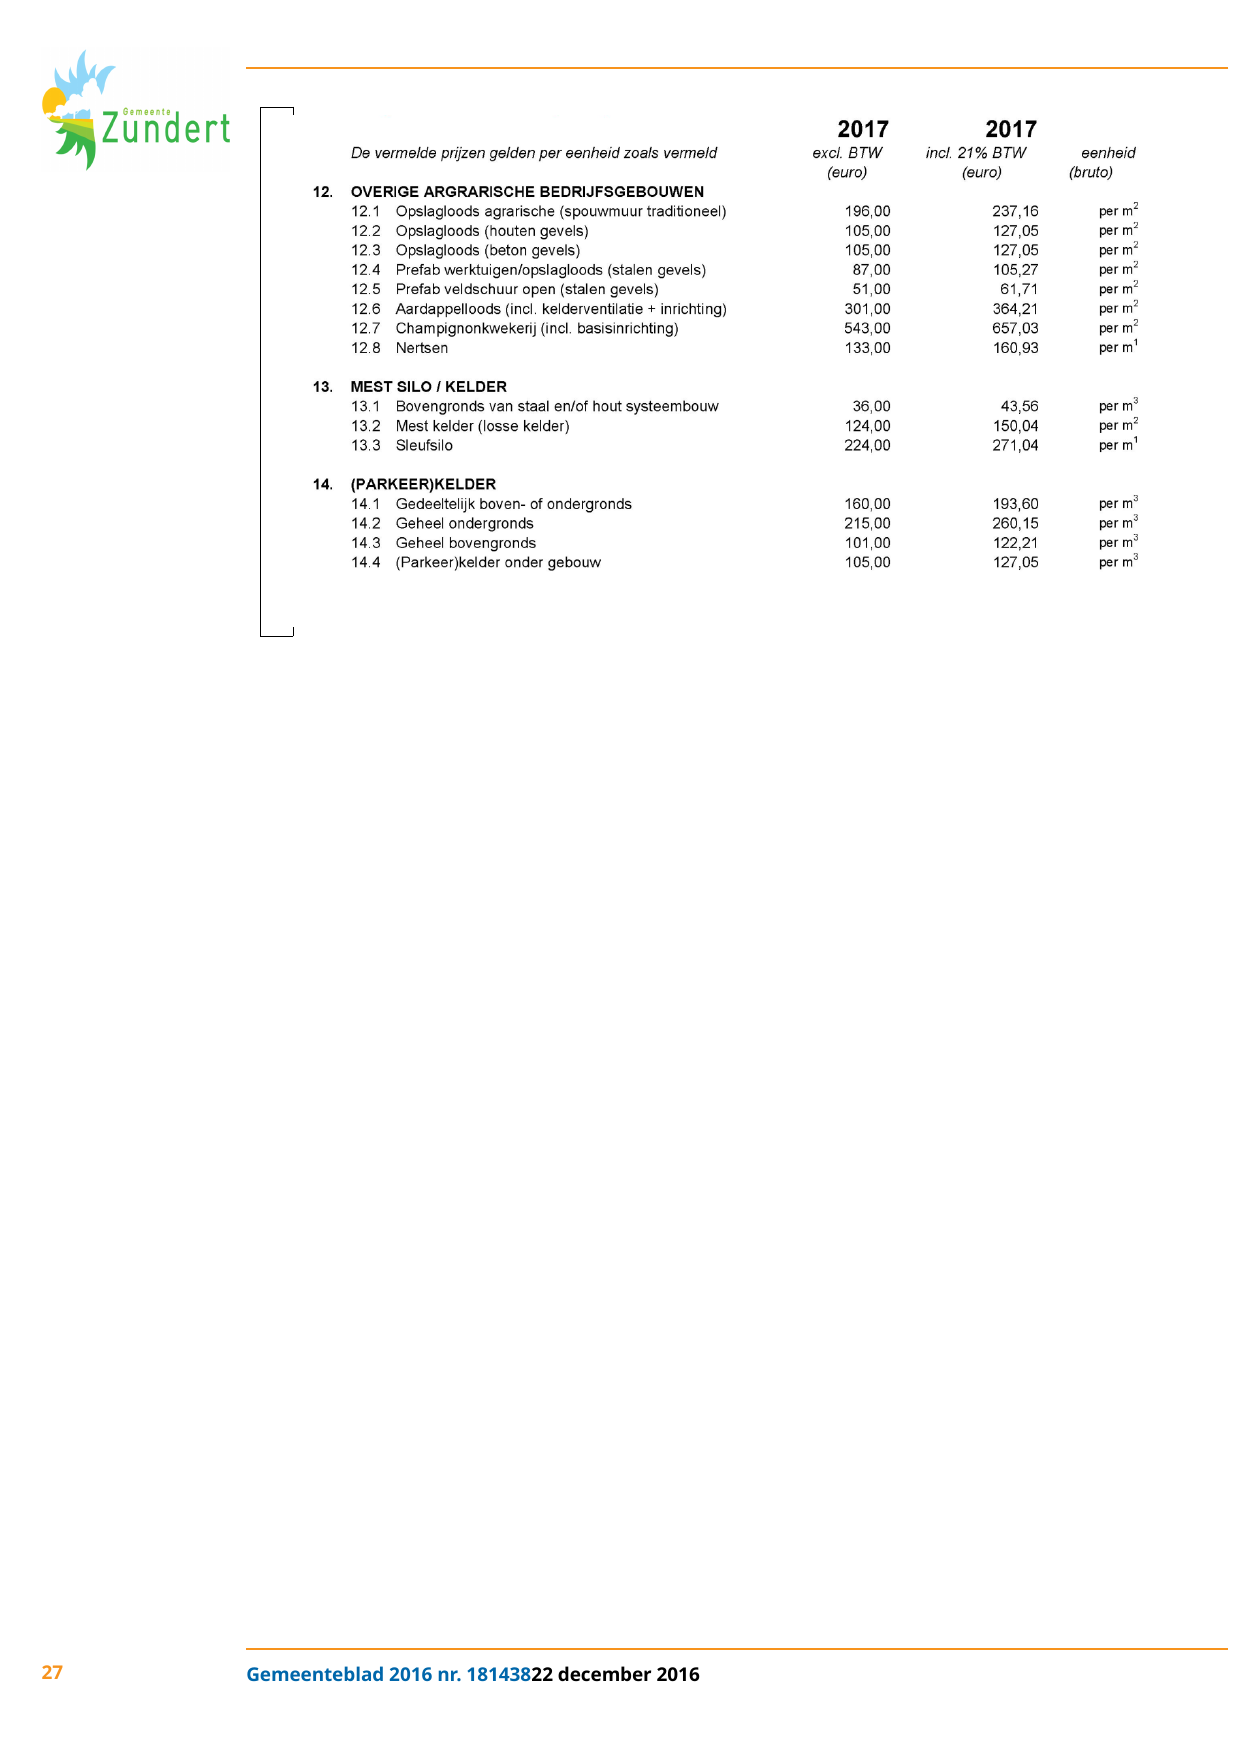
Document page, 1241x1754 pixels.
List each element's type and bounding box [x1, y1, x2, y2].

picture [268, 115, 1173, 627]
picture [41, 47, 231, 172]
